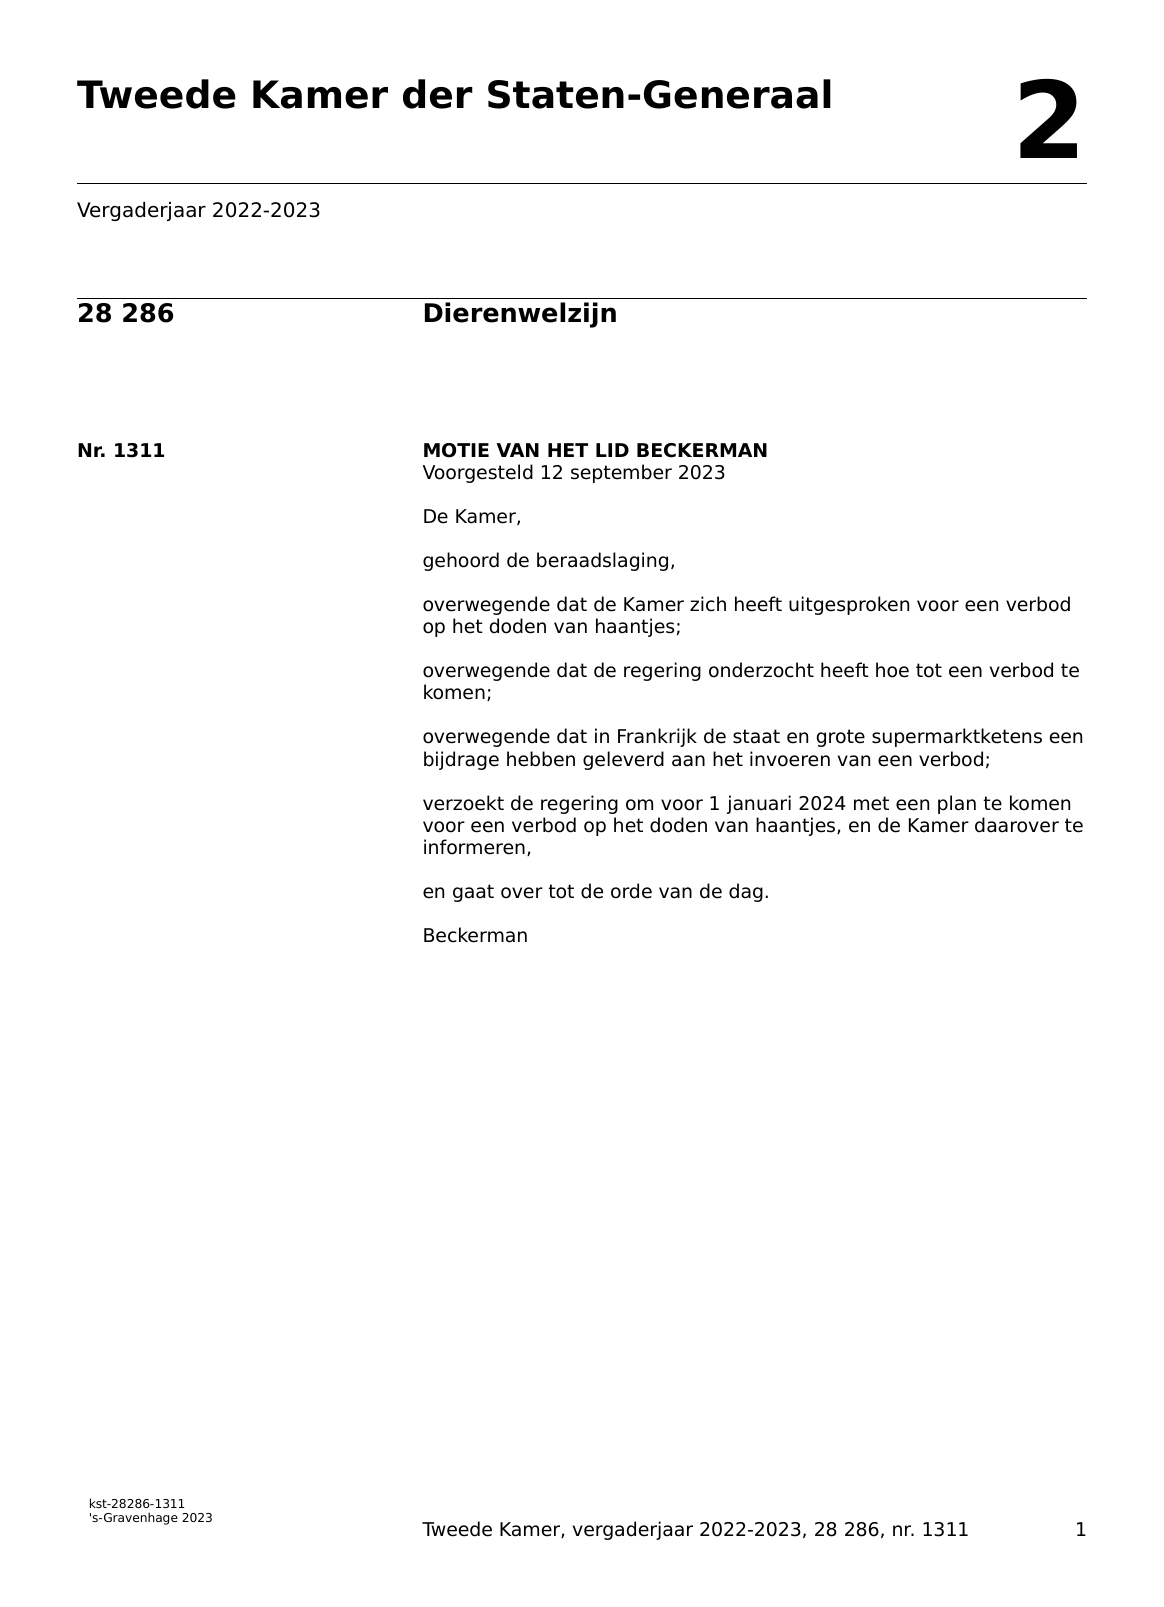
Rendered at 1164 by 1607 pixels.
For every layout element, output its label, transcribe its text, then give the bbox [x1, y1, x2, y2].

text Beckerman [422, 925, 1087, 947]
subtitle Nr. 1311 MOTIE VAN HET LID BECKERMAN [77, 440, 1087, 462]
text Voorgesteld 12 september 2023 [422, 462, 1087, 484]
subtitle 28 286 Dierenwelzijn [77, 299, 1087, 329]
text verzoekt de regering om voor 1 januari 2024 met een plan te komen voor een verbod op het doden van haantjes, en de Kamer daarover te informeren, [422, 793, 1087, 858]
text overwegende dat in Frankrijk de staat en grote supermarktketens een bijdrage hebben geleverd aan het invoeren van een verbod; [422, 726, 1087, 770]
text De Kamer, [422, 506, 1087, 528]
text gehoord de beraadslaging, [422, 550, 1087, 572]
text kst-28286-1311 [88, 1497, 323, 1511]
text en gaat over tot de orde van de dag. [422, 881, 1087, 903]
table_cell Vergaderjaar 2022-2023 [77, 184, 1087, 298]
table_header Tweede Kamer der Staten-Generaal [77, 59, 886, 183]
text overwegende dat de Kamer zich heeft uitgesproken voor een verbod op het doden van haantjes; [422, 594, 1087, 638]
text overwegende dat de regering onderzocht heeft hoe tot een verbod te komen; [422, 660, 1087, 704]
text 's-Gravenhage 2023 [88, 1511, 323, 1525]
table_header 2 [886, 59, 1087, 183]
